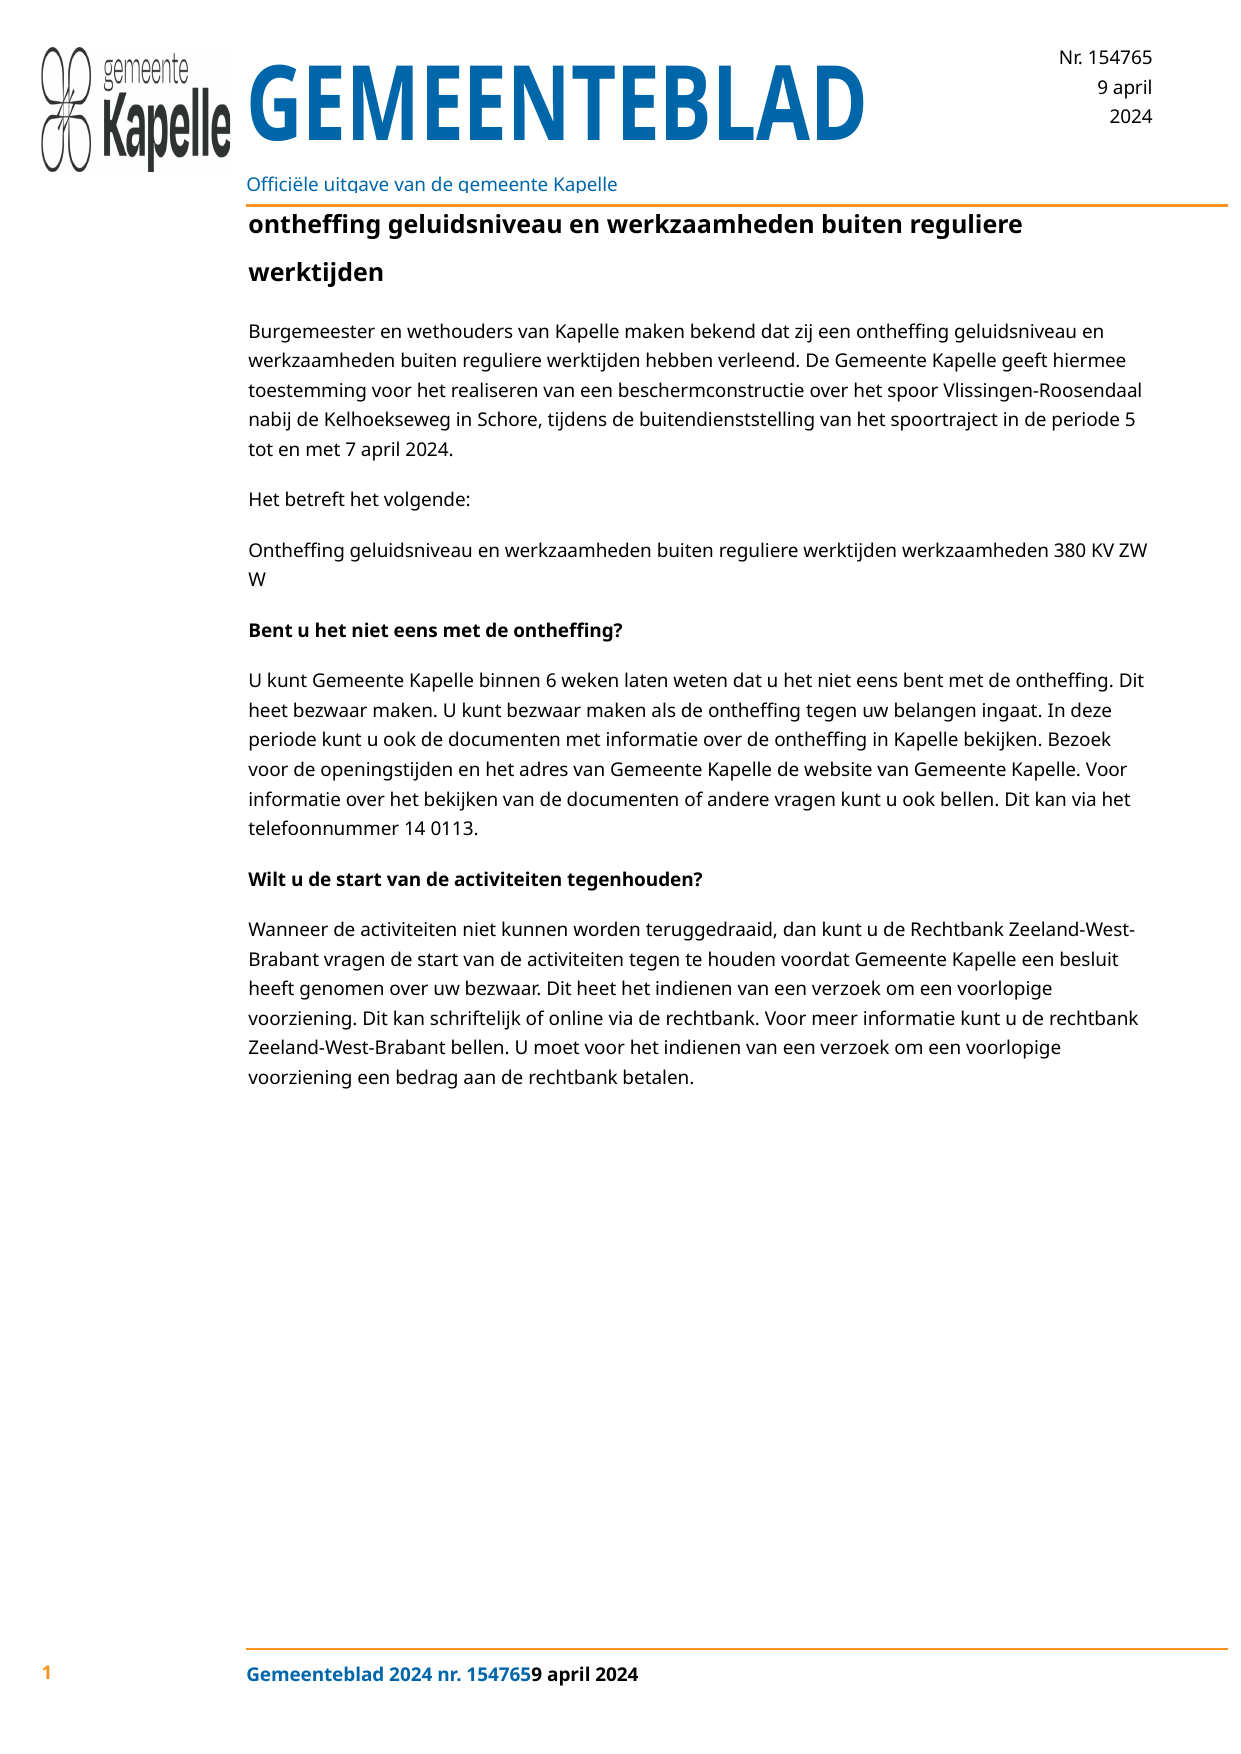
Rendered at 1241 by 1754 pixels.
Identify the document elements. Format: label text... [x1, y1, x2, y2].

text Wilt u de start van de activiteiten tegenhouden? [248, 866, 1152, 892]
text Wanneer de activiteiten niet kunnen worden teruggedraaid, dan kunt u de Rechtbank Zeeland-West-Brabant vragen de start van de activiteiten tegen te houden voordat Gemeente Kapelle een besluit heeft genomen over uw bezwaar. Dit heet het indienen van een verzoek om een voorlopige voorziening. Dit kan schriftelijk of online via de rechtbank. Voor meer informatie kunt u de rechtbank Zeeland-West-Brabant bellen. U moet voor het indienen van een verzoek om een voorlopige voorziening een bedrag aan de rechtbank betalen. [248, 916, 1152, 1090]
text Het betreft het volgende: [248, 487, 1152, 512]
text Ontheffing geluidsniveau en werkzaamheden buiten reguliere werktijden werkzaamheden 380 KV ZW W [248, 537, 1152, 592]
text U kunt Gemeente Kapelle binnen 6 weken laten weten dat u het niet eens bent met de ontheffing. Dit heet bezwaar maken. U kunt bezwaar maken als de ontheffing tegen uw belangen ingaat. In deze periode kunt u ook de documenten met informatie over de ontheffing in Kapelle bekijken. Bezoek voor de openingstijden en het adres van Gemeente Kapelle de website van Gemeente Kapelle. Voor informatie over het bekijken van de documenten of andere vragen kunt u ook bellen. Dit kan via het telefoonnummer 14 0113. [248, 667, 1152, 841]
text Bent u het niet eens met de ontheffing? [248, 617, 1152, 643]
text ontheffing geluidsniveau en werkzaamheden buiten reguliere werktijden [248, 207, 1152, 288]
picture [41, 47, 231, 172]
text Burgemeester en wethouders van Kapelle maken bekend dat zij een ontheffing geluidsniveau en werkzaamheden buiten reguliere werktijden hebben verleend. De Gemeente Kapelle geeft hiermee toestemming voor het realiseren van een beschermconstructie over het spoor Vlissingen-Roosendaal nabij de Kelhoekseweg in Schore, tijdens de buitendienststelling van het spoortraject in de periode 5 tot en met 7 april 2024. [248, 318, 1152, 462]
